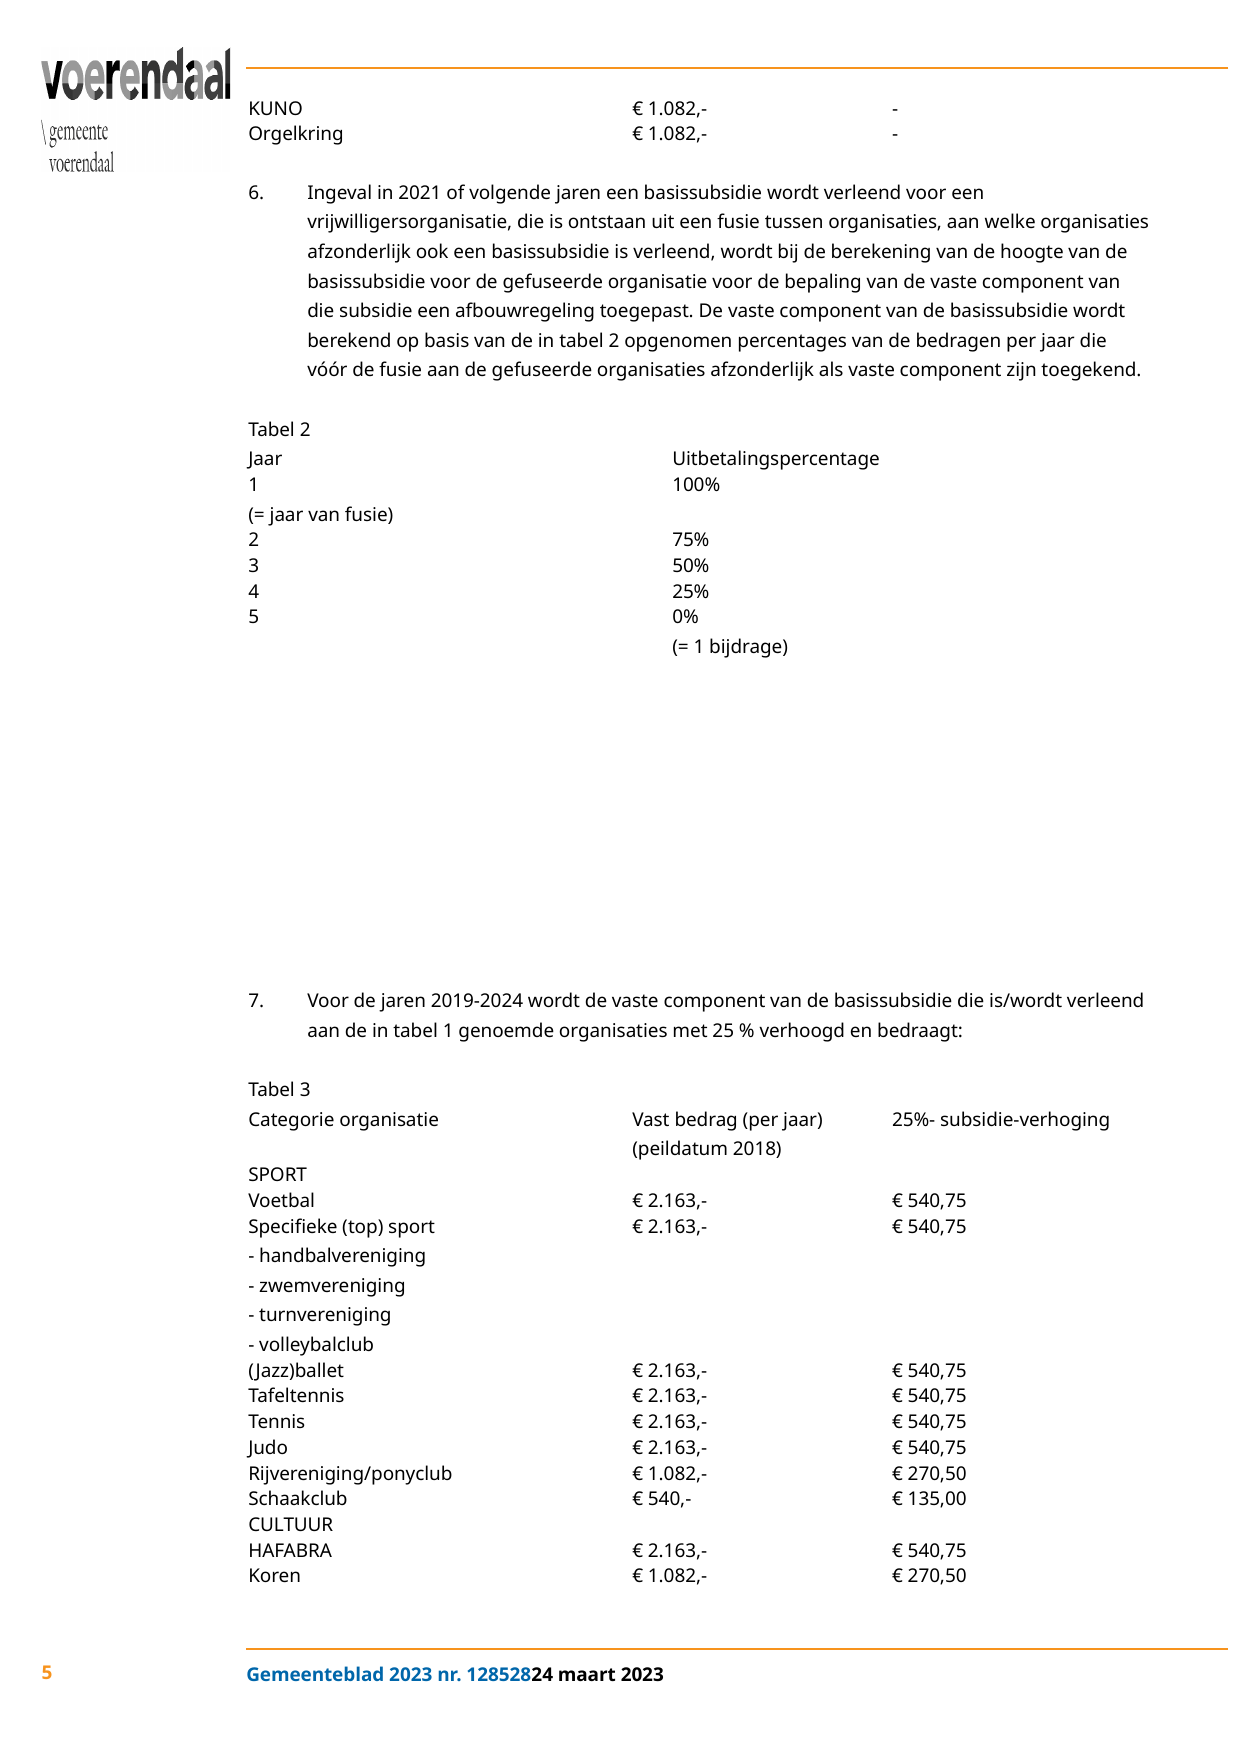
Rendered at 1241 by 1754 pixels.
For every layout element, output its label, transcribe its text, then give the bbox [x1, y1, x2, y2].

table_header Categorie organisatie [248, 1106, 632, 1161]
text Tabel 2 [248, 416, 1152, 441]
table_cell € 2.163,- [632, 1357, 892, 1383]
table_cell KUNO [248, 95, 632, 121]
table_header Uitbetalingspercentage [672, 445, 1152, 471]
list Voor de jaren 2019-2024 wordt de vaste component van de basissubsidie die is/wordt verleend aan de in tabel 1 genoemde organisaties met 25 % verhoogd en bedraagt: [248, 988, 1152, 1043]
table_header Vast bedrag (per jaar) (peildatum 2018) [632, 1106, 892, 1161]
table_cell Judo [248, 1434, 632, 1460]
text Tabel 3 [248, 1076, 1152, 1102]
table_cell 25% [672, 578, 1152, 604]
table_cell Rijvereniging/ponyclub [248, 1460, 632, 1486]
table_cell € 2.163,- [632, 1213, 892, 1357]
table_header 25%- subsidie-verhoging [892, 1106, 1152, 1161]
table_cell € 540,75 [892, 1187, 1152, 1213]
picture [41, 47, 231, 172]
table_cell € 540,75 [892, 1213, 1152, 1357]
table_cell 0% (= 1 bijdrage) [672, 604, 1152, 659]
table_cell 4 [248, 578, 672, 604]
table_cell SPORT [248, 1161, 1152, 1187]
table_cell € 2.163,- [632, 1187, 892, 1213]
table_cell 3 [248, 552, 672, 578]
table_cell € 1.082,- [632, 1460, 892, 1486]
table_cell € 1.082,- [632, 95, 892, 121]
table_cell € 540,75 [892, 1357, 1152, 1383]
table_cell HAFABRA [248, 1537, 632, 1563]
table_cell - [892, 121, 1152, 146]
table_cell € 270,50 [892, 1460, 1152, 1486]
table_cell Specifieke (top) sport - handbalvereniging - zwemvereniging - turnvereniging - volleybalclub [248, 1213, 632, 1357]
table_header Jaar [248, 445, 672, 471]
table_cell Voetbal [248, 1187, 632, 1213]
list Ingeval in 2021 of volgende jaren een basissubsidie wordt verleend voor een vrijwilligersorganisatie, die is ontstaan uit een fusie tussen organisaties, aan welke organisaties afzonderlijk ook een basissubsidie is verleend, wordt bij de berekening van de hoogte van de basissubsidie voor de gefuseerde organisatie voor de bepaling van de vaste component van die subsidie een afbouwregeling toegepast. De vaste component van de basissubsidie wordt berekend op basis van de in tabel 2 opgenomen percentages van de bedragen per jaar die vóór de fusie aan de gefuseerde organisaties afzonderlijk als vaste component zijn toegekend. [248, 179, 1152, 382]
table_cell € 2.163,- [632, 1537, 892, 1563]
table_cell 100% [672, 471, 1152, 526]
table_cell € 540,75 [892, 1383, 1152, 1408]
table_cell 75% [672, 526, 1152, 552]
table_cell 2 [248, 526, 672, 552]
table_cell 50% [672, 552, 1152, 578]
table_cell € 540,75 [892, 1537, 1152, 1563]
table_cell Orgelkring [248, 121, 632, 146]
table_cell € 2.163,- [632, 1408, 892, 1434]
table_cell € 270,50 [892, 1563, 1152, 1588]
table_cell Koren [248, 1563, 632, 1588]
table_cell € 135,00 [892, 1486, 1152, 1511]
table_cell € 2.163,- [632, 1434, 892, 1460]
table_cell Tennis [248, 1408, 632, 1434]
table_cell € 1.082,- [632, 1563, 892, 1588]
table_cell - [892, 95, 1152, 121]
table_cell 1 (= jaar van fusie) [248, 471, 672, 526]
table_cell € 540,- [632, 1486, 892, 1511]
table_cell Schaakclub [248, 1486, 632, 1511]
table_cell 5 [248, 604, 672, 659]
table_cell Tafeltennis [248, 1383, 632, 1408]
table_cell € 2.163,- [632, 1383, 892, 1408]
table_cell CULTUUR [248, 1511, 1152, 1537]
table_cell (Jazz)ballet [248, 1357, 632, 1383]
table_cell € 1.082,- [632, 121, 892, 146]
table_cell € 540,75 [892, 1434, 1152, 1460]
table_cell € 540,75 [892, 1408, 1152, 1434]
